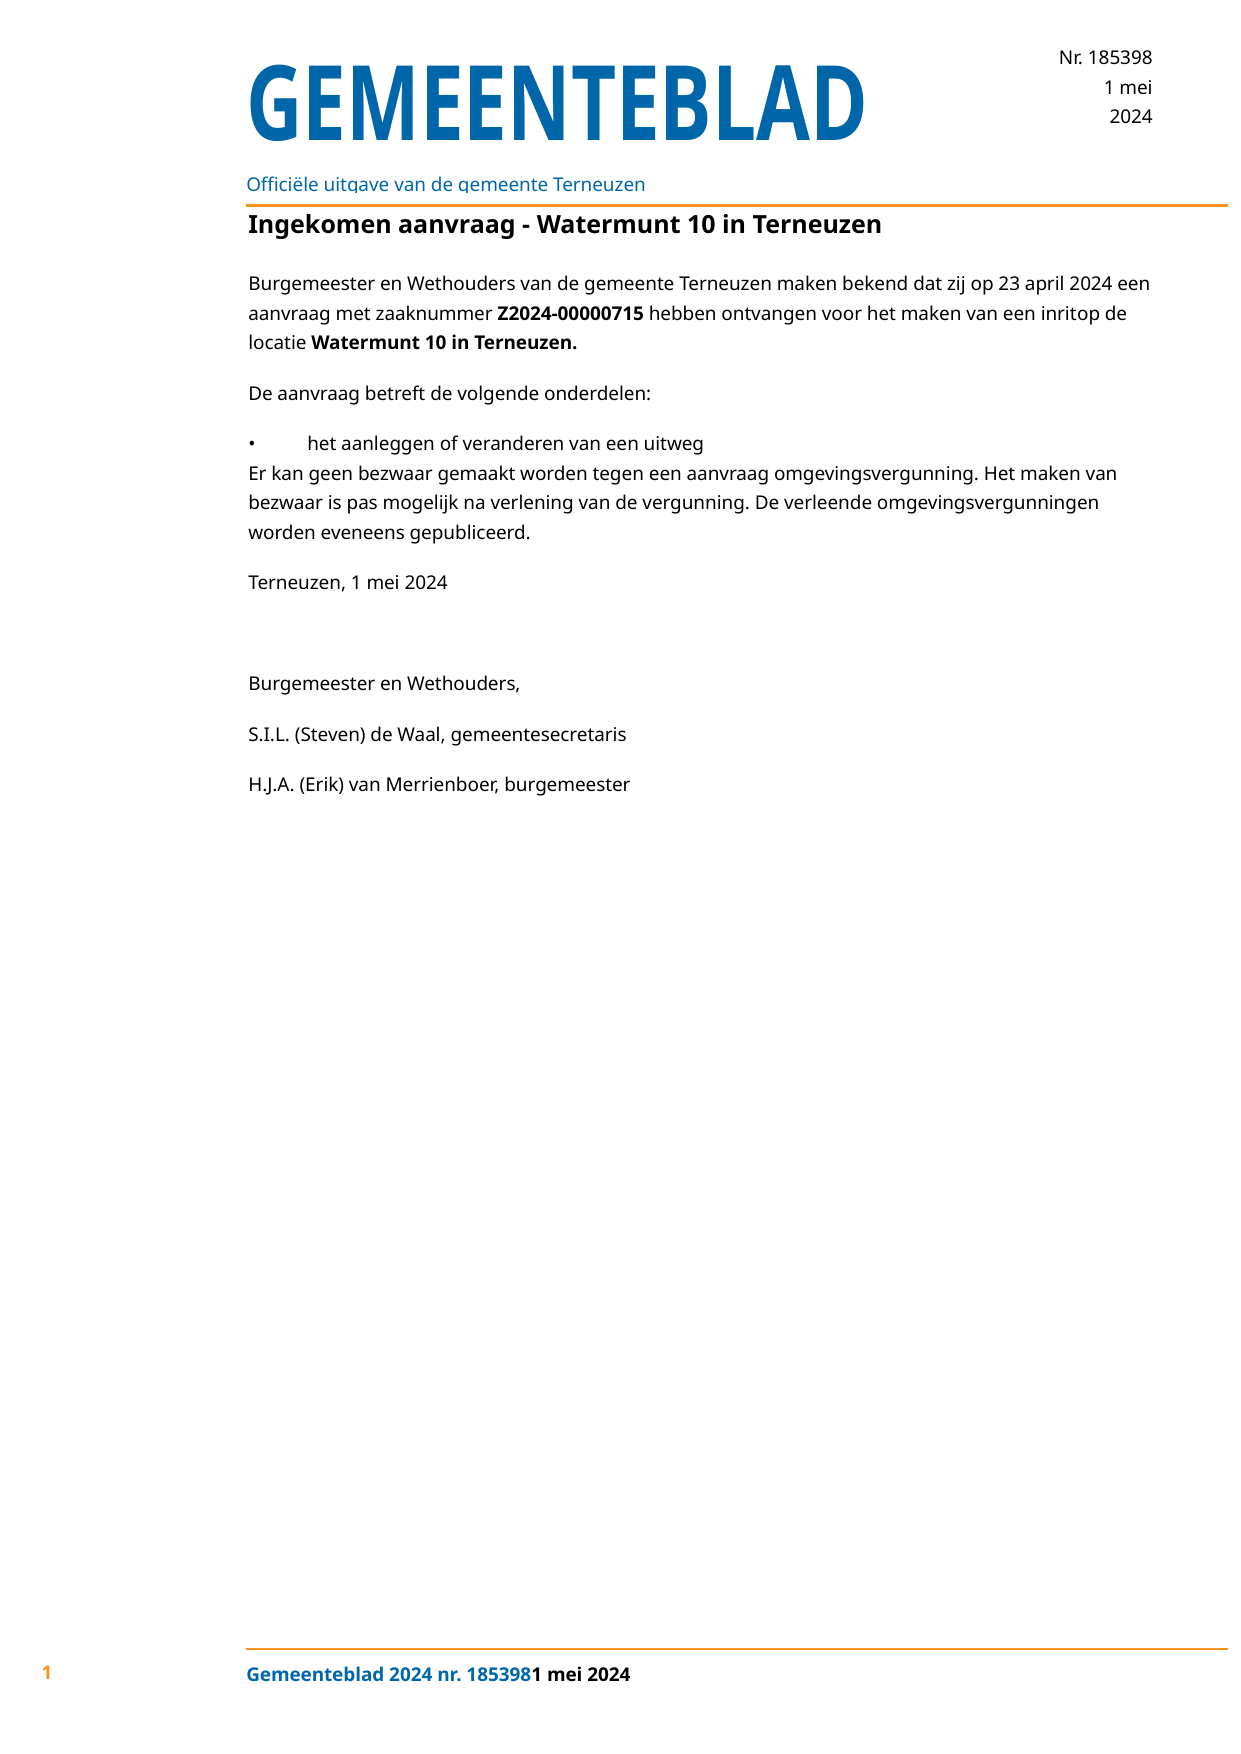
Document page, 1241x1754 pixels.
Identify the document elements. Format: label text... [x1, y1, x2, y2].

picture [41, 47, 231, 172]
text Burgemeester en Wethouders, [248, 670, 1152, 696]
text Terneuzen, 1 mei 2024 [248, 569, 1152, 595]
text Ingekomen aanvraag - Watermunt 10 in Terneuzen [248, 207, 1152, 241]
text S.I.L. (Steven) de Waal, gemeentesecretaris [248, 721, 1152, 746]
text Burgemeester en Wethouders van de gemeente Terneuzen maken bekend dat zij op 23 april 2024 een aanvraag met zaaknummer Z2024-00000715 hebben ontvangen voor het maken van een inritop de locatie Watermunt 10 in Terneuzen. [248, 270, 1152, 355]
list het aanleggen of veranderen van een uitweg [248, 430, 1152, 456]
text Er kan geen bezwaar gemaakt worden tegen een aanvraag omgevingsvergunning. Het maken van bezwaar is pas mogelijk na verlening van de vergunning. De verleende omgevingsvergunningen worden eveneens gepubliceerd. [248, 460, 1152, 545]
text De aanvraag betreft de volgende onderdelen: [248, 380, 1152, 406]
text H.J.A. (Erik) van Merrienboer, burgemeester [248, 771, 1152, 797]
